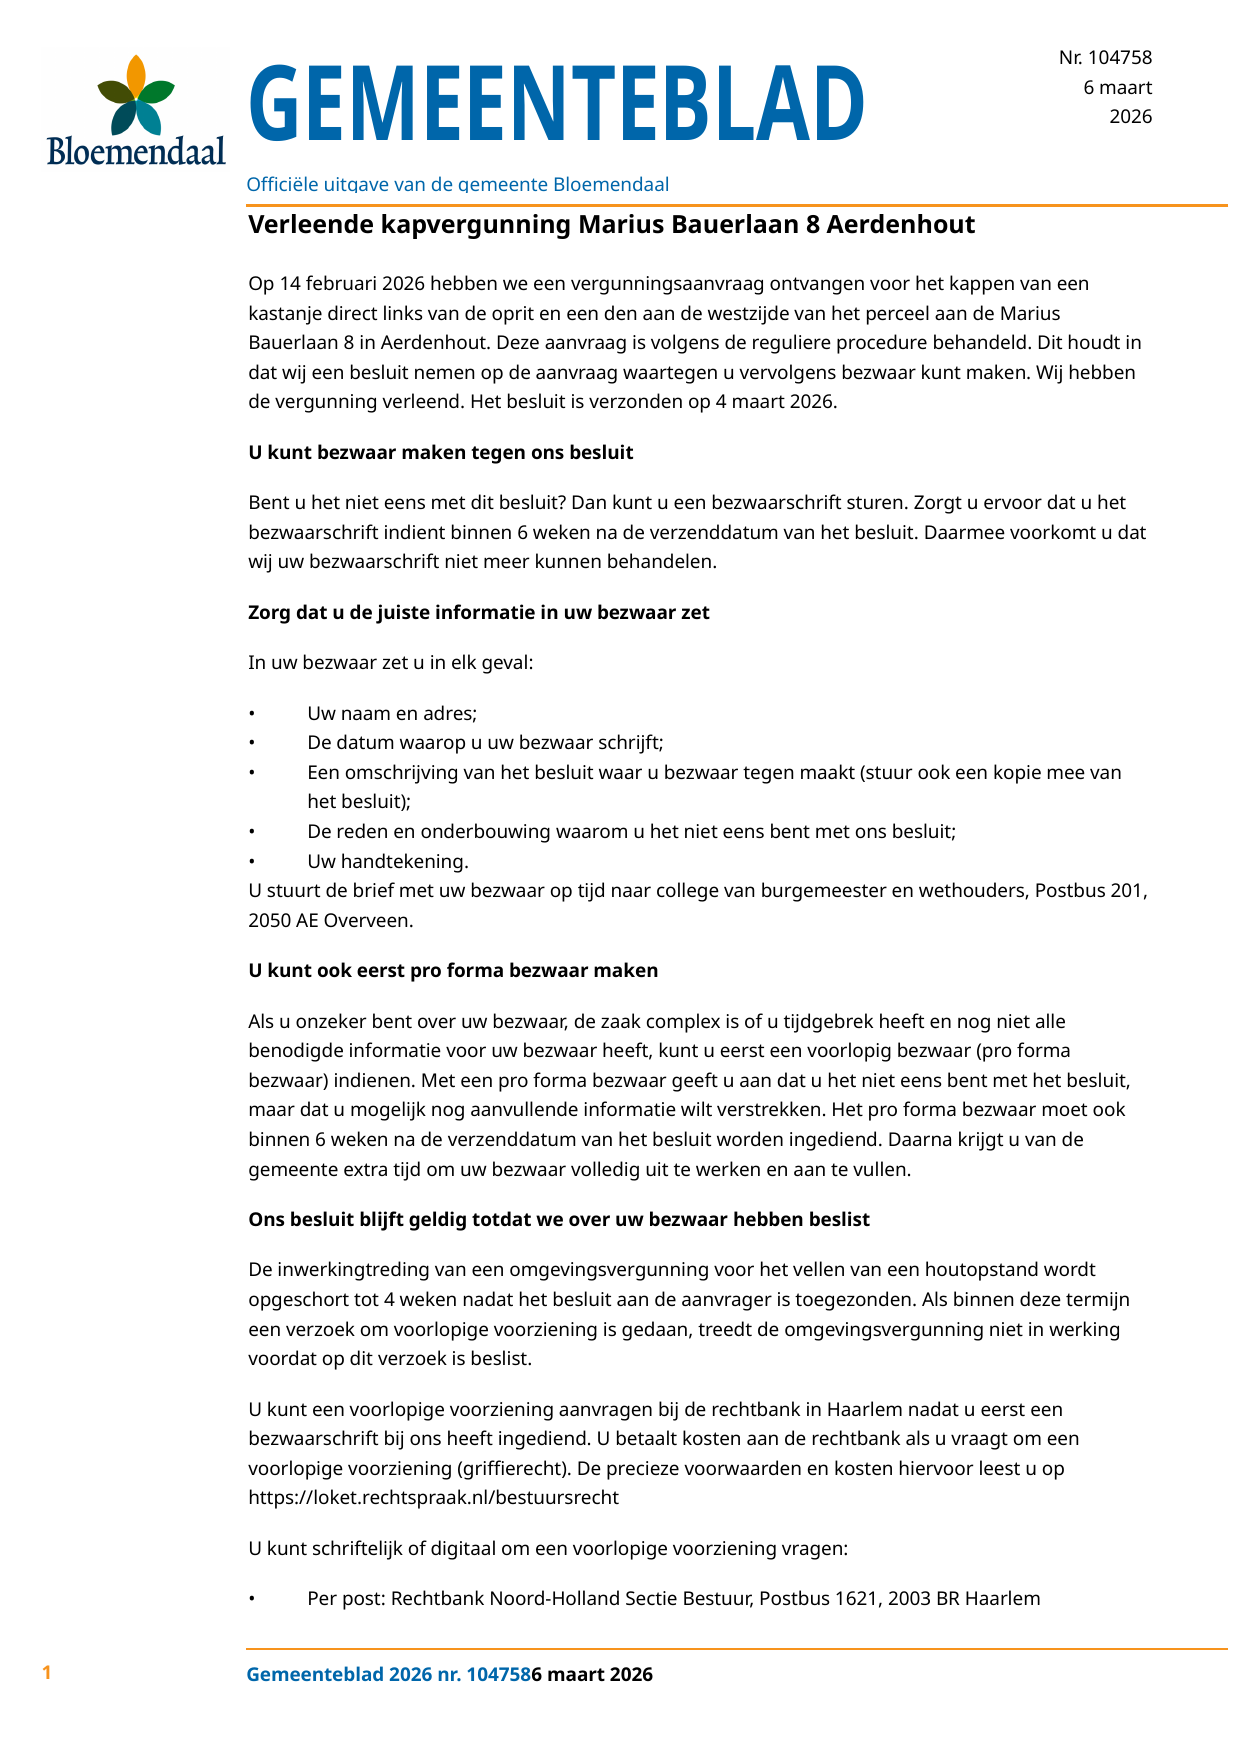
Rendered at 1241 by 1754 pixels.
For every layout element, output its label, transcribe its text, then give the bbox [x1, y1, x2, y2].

list Uw naam en adres; [248, 700, 1152, 726]
list De reden en onderbouwing waarom u het niet eens bent met ons besluit; [248, 818, 1152, 844]
text Verleende kapvergunning Marius Bauerlaan 8 Aerdenhout [248, 207, 1152, 241]
list Uw handtekening. [248, 848, 1152, 873]
text Als u onzeker bent over uw bezwaar, de zaak complex is of u tijdgebrek heeft en nog niet alle benodigde informatie voor uw bezwaar heeft, kunt u eerst een voorlopig bezwaar (pro forma bezwaar) indienen. Met een pro forma bezwaar geeft u aan dat u het niet eens bent met het besluit, maar dat u mogelijk nog aanvullende informatie wilt verstrekken. Het pro forma bezwaar moet ook binnen 6 weken na de verzenddatum van het besluit worden ingediend. Daarna krijgt u van de gemeente extra tijd om uw bezwaar volledig uit te werken en aan te vullen. [248, 1008, 1152, 1181]
text U kunt een voorlopige voorziening aanvragen bij de rechtbank in Haarlem nadat u eerst een bezwaarschrift bij ons heeft ingediend. U betaalt kosten aan de rechtbank als u vraagt om een voorlopige voorziening (griffierecht). De precieze voorwaarden en kosten hiervoor leest u op https://loket.rechtspraak.nl/bestuursrecht [248, 1396, 1152, 1510]
list Een omschrijving van het besluit waar u bezwaar tegen maakt (stuur ook een kopie mee van het besluit); [248, 759, 1152, 814]
list De datum waarop u uw bezwaar schrijft; [248, 729, 1152, 755]
text U kunt bezwaar maken tegen ons besluit [248, 439, 1152, 465]
list Per post: Rechtbank Noord-Holland Sectie Bestuur, Postbus 1621, 2003 BR Haarlem [248, 1585, 1152, 1611]
text In uw bezwaar zet u in elk geval: [248, 649, 1152, 675]
picture [41, 47, 231, 172]
text Bent u het niet eens met dit besluit? Dan kunt u een bezwaarschrift sturen. Zorgt u ervoor dat u het bezwaarschrift indient binnen 6 weken na de verzenddatum van het besluit. Daarmee voorkomt u dat wij uw bezwaarschrift niet meer kunnen behandelen. [248, 489, 1152, 574]
text U stuurt de brief met uw bezwaar op tijd naar college van burgemeester en wethouders, Postbus 201, 2050 AE Overveen. [248, 877, 1152, 933]
text Zorg dat u de juiste informatie in uw bezwaar zet [248, 599, 1152, 625]
text De inwerkingtreding van een omgevingsvergunning voor het vellen van een houtopstand wordt opgeschort tot 4 weken nadat het besluit aan de aanvrager is toegezonden. Als binnen deze termijn een verzoek om voorlopige voorziening is gedaan, treedt de omgevingsvergunning niet in werking voordat op dit verzoek is beslist. [248, 1257, 1152, 1371]
text U kunt schriftelijk of digitaal om een voorlopige voorziening vragen: [248, 1535, 1152, 1561]
text U kunt ook eerst pro forma bezwaar maken [248, 957, 1152, 983]
text Op 14 februari 2026 hebben we een vergunningsaanvraag ontvangen voor het kappen van een kastanje direct links van de oprit en een den aan de westzijde van het perceel aan de Marius Bauerlaan 8 in Aerdenhout. Deze aanvraag is volgens de reguliere procedure behandeld. Dit houdt in dat wij een besluit nemen op de aanvraag waartegen u vervolgens bezwaar kunt maken. Wij hebben de vergunning verleend. Het besluit is verzonden op 4 maart 2026. [248, 270, 1152, 414]
text Ons besluit blijft geldig totdat we over uw bezwaar hebben beslist [248, 1206, 1152, 1232]
